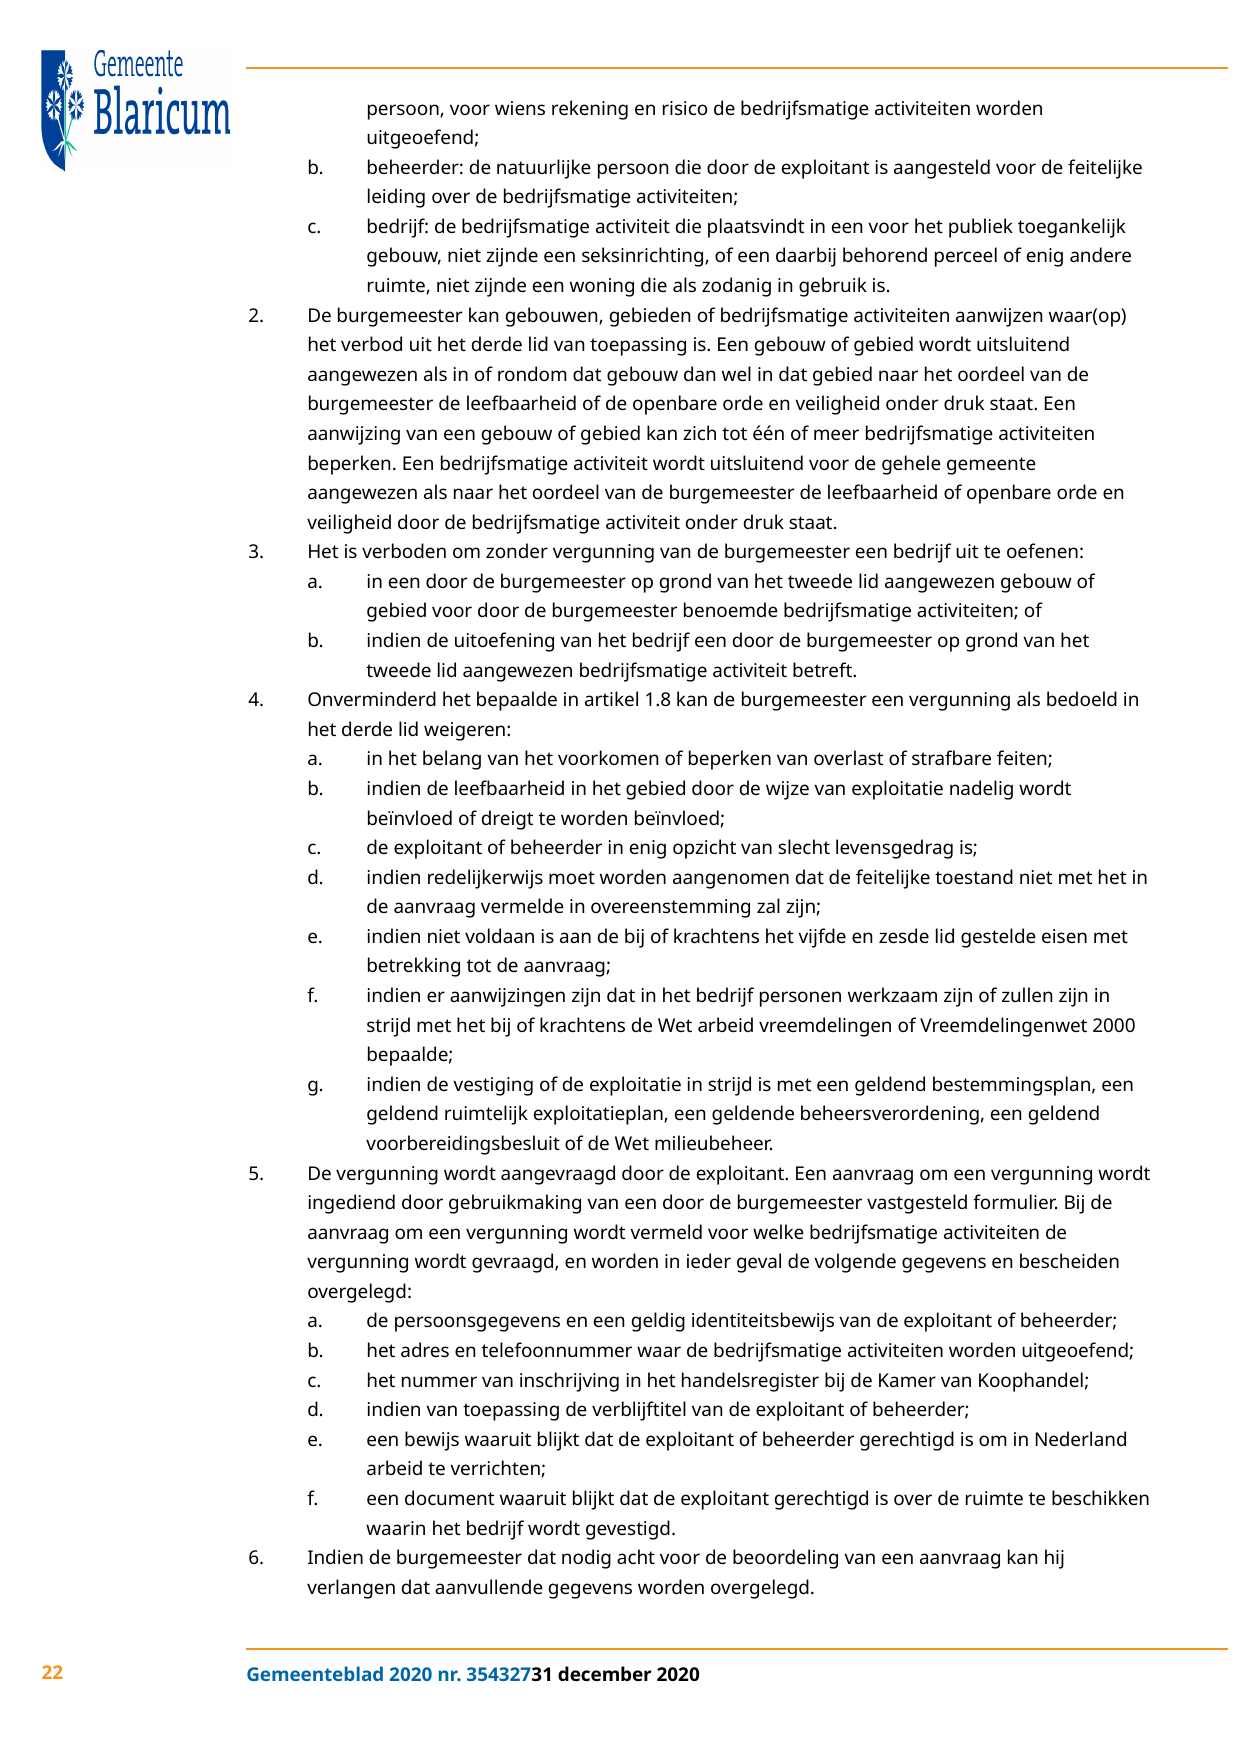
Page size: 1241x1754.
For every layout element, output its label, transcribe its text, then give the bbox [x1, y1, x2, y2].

list het nummer van inschrijving in het handelsregister bij de Kamer van Koophandel; [307, 1367, 1152, 1393]
list De vergunning wordt aangevraagd door de exploitant. Een aanvraag om een vergunning wordt ingediend door gebruikmaking van een door de burgemeester vastgesteld formulier. Bij de aanvraag om een vergunning wordt vermeld voor welke bedrijfsmatige activiteiten de vergunning wordt gevraagd, en worden in ieder geval de volgende gegevens en bescheiden overgelegd: [248, 1160, 1152, 1304]
list persoon, voor wiens rekening en risico de bedrijfsmatige activiteiten worden uitgeoefend; [307, 95, 1152, 150]
list indien de vestiging of de exploitatie in strijd is met een geldend bestemmingsplan, een geldend ruimtelijk exploitatieplan, een geldende beheersverordening, een geldend voorbereidingsbesluit of de Wet milieubeheer. [307, 1071, 1152, 1156]
list in een door de burgemeester op grond van het tweede lid aangewezen gebouw of gebied voor door de burgemeester benoemde bedrijfsmatige activiteiten; of [307, 568, 1152, 623]
list Het is verboden om zonder vergunning van de burgemeester een bedrijf uit te oefenen: [248, 538, 1152, 564]
list indien van toepassing de verblijftitel van de exploitant of beheerder; [307, 1396, 1152, 1422]
list een bewijs waaruit blijkt dat de exploitant of beheerder gerechtigd is om in Nederland arbeid te verrichten; [307, 1426, 1152, 1481]
list in het belang van het voorkomen of beperken van overlast of strafbare feiten; [307, 746, 1152, 771]
list Indien de burgemeester dat nodig acht voor de beoordeling van een aanvraag kan hij verlangen dat aanvullende gegevens worden overgelegd. [248, 1544, 1152, 1600]
list de exploitant of beheerder in enig opzicht van slecht levensgedrag is; [307, 834, 1152, 860]
list beheerder: de natuurlijke persoon die door de exploitant is aangesteld voor de feitelijke leiding over de bedrijfsmatige activiteiten; [307, 154, 1152, 209]
list een document waaruit blijkt dat de exploitant gerechtigd is over de ruimte te beschikken waarin het bedrijf wordt gevestigd. [307, 1485, 1152, 1541]
list het adres en telefoonnummer waar de bedrijfsmatige activiteiten worden uitgeoefend; [307, 1337, 1152, 1363]
list indien de leefbaarheid in het gebied door de wijze van exploitatie nadelig wordt beïnvloed of dreigt te worden beïnvloed; [307, 775, 1152, 831]
list indien niet voldaan is aan de bij of krachtens het vijfde en zesde lid gestelde eisen met betrekking tot de aanvraag; [307, 923, 1152, 978]
list bedrijf: de bedrijfsmatige activiteit die plaatsvindt in een voor het publiek toegankelijk gebouw, niet zijnde een seksinrichting, of een daarbij behorend perceel of enig andere ruimte, niet zijnde een woning die als zodanig in gebruik is. [307, 213, 1152, 298]
list indien redelijkerwijs moet worden aangenomen dat de feitelijke toestand niet met het in de aanvraag vermelde in overeenstemming zal zijn; [307, 864, 1152, 919]
list indien de uitoefening van het bedrijf een door de burgemeester op grond van het tweede lid aangewezen bedrijfsmatige activiteit betreft. [307, 627, 1152, 683]
list de persoonsgegevens en een geldig identiteitsbewijs van de exploitant of beheerder; [307, 1308, 1152, 1333]
list indien er aanwijzingen zijn dat in het bedrijf personen werkzaam zijn of zullen zijn in strijd met het bij of krachtens de Wet arbeid vreemdelingen of Vreemdelingenwet 2000 bepaalde; [307, 982, 1152, 1067]
list De burgemeester kan gebouwen, gebieden of bedrijfsmatige activiteiten aanwijzen waar(op) het verbod uit het derde lid van toepassing is. Een gebouw of gebied wordt uitsluitend aangewezen als in of rondom dat gebouw dan wel in dat gebied naar het oordeel van de burgemeester de leefbaarheid of de openbare orde en veiligheid onder druk staat. Een aanwijzing van een gebouw of gebied kan zich tot één of meer bedrijfsmatige activiteiten beperken. Een bedrijfsmatige activiteit wordt uitsluitend voor de gehele gemeente aangewezen als naar het oordeel van de burgemeester de leefbaarheid of openbare orde en veiligheid door de bedrijfsmatige activiteit onder druk staat. [248, 302, 1152, 535]
picture [41, 47, 231, 172]
list Onverminderd het bepaalde in artikel 1.8 kan de burgemeester een vergunning als bedoeld in het derde lid weigeren: [248, 686, 1152, 742]
